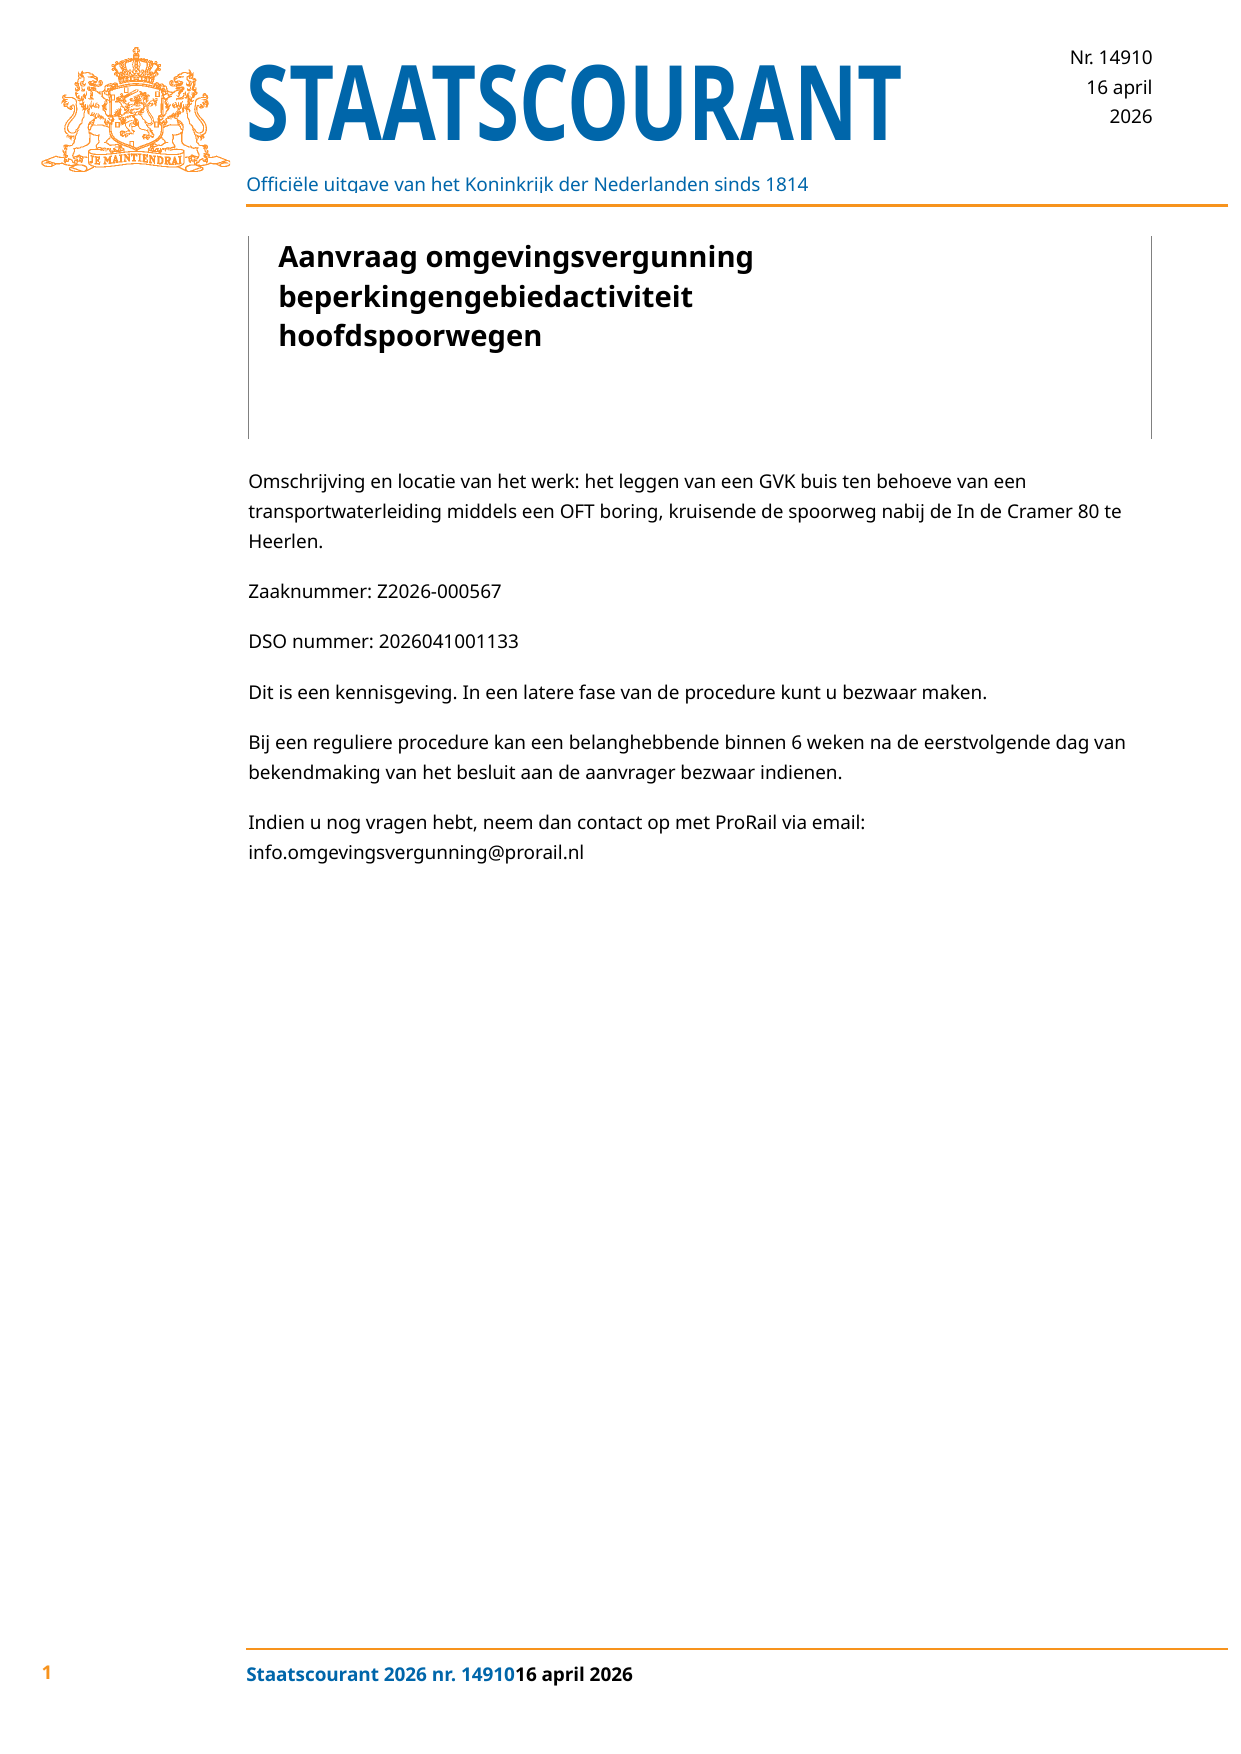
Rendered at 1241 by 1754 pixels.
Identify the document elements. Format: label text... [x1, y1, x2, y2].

picture [41, 47, 231, 172]
text Dit is een kennisgeving. In een latere fase van de procedure kunt u bezwaar maken. [248, 679, 1152, 705]
table_header [850, 236, 912, 413]
picture [912, 236, 1090, 414]
text Omschrijving en locatie van het werk: het leggen van een GVK buis ten behoeve van een transportwaterleiding middels een OFT boring, kruisende de spoorweg nabij de In de Cramer 80 te Heerlen. [248, 469, 1152, 553]
text Bij een reguliere procedure kan een belanghebbende binnen 6 weken na de eerstvolgende dag van bekendmaking van het besluit aan de aanvrager bezwaar indienen. [248, 729, 1152, 785]
text DSO nummer: 2026041001133 [248, 629, 1152, 654]
table_header [1090, 236, 1151, 413]
text Indien u nog vragen hebt, neem dan contact op met ProRail via email: info.omgevingsvergunning@prorail.nl [248, 809, 1152, 865]
text Zaaknummer: Z2026-000567 [248, 578, 1152, 604]
table_header [850, 414, 1151, 439]
table_header Aanvraag omgevingsvergunning beperkingengebiedactiviteit hoofdspoorwegen [249, 236, 850, 439]
